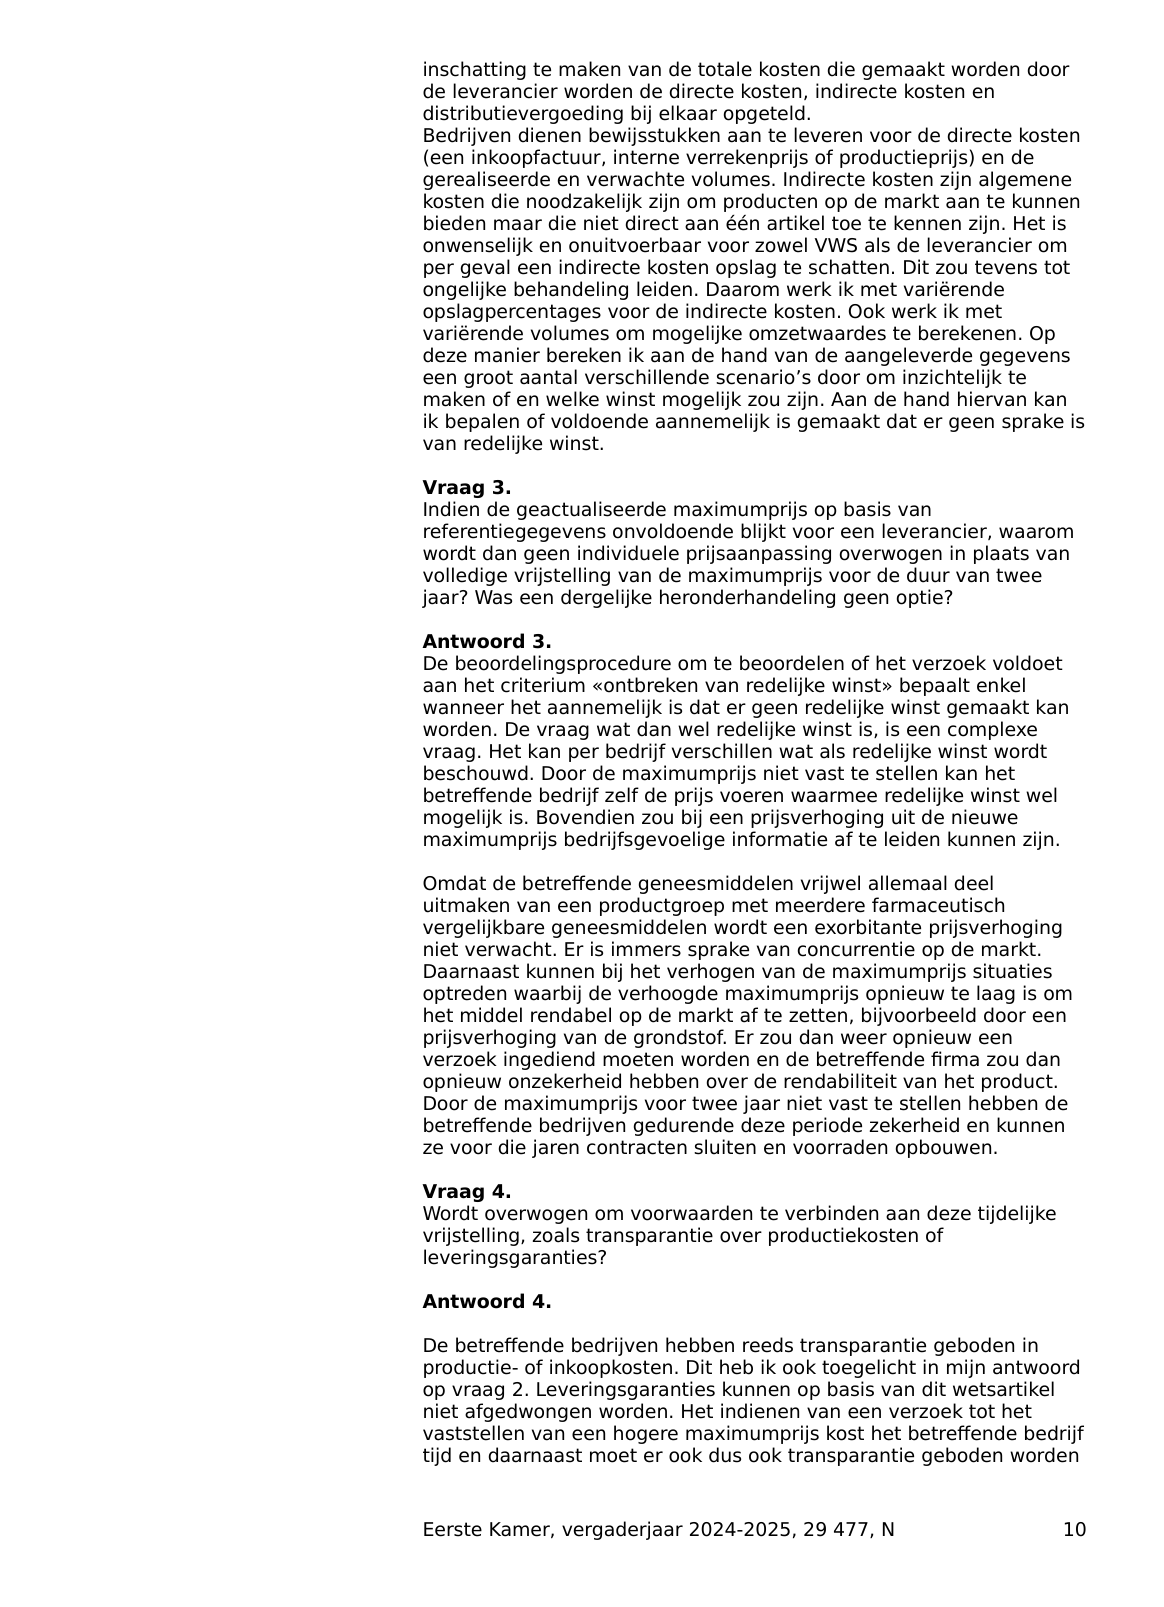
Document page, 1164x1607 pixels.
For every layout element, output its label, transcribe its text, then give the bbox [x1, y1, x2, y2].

text Omdat de betreffende geneesmiddelen vrijwel allemaal deel uitmaken van een productgroep met meerdere farmaceutisch vergelijkbare geneesmiddelen wordt een exorbitante prijsverhoging niet verwacht. Er is immers sprake van concurrentie op de markt. Daarnaast kunnen bij het verhogen van de maximumprijs situaties optreden waarbij de verhoogde maximumprijs opnieuw te laag is om het middel rendabel op de markt af te zetten, bijvoorbeeld door een prijsverhoging van de grondstof. Er zou dan weer opnieuw een verzoek ingediend moeten worden en de betreffende firma zou dan opnieuw onzekerheid hebben over de rendabiliteit van het product. Door de maximumprijs voor twee jaar niet vast te stellen hebben de betreffende bedrijven gedurende deze periode zekerheid en kunnen ze voor die jaren contracten sluiten en voorraden opbouwen. [422, 873, 1087, 1159]
text Bedrijven dienen bewijsstukken aan te leveren voor de directe kosten (een inkoopfactuur, interne verrekenprijs of productieprijs) en de gerealiseerde en verwachte volumes. Indirecte kosten zijn algemene kosten die noodzakelijk zijn om producten op de markt aan te kunnen bieden maar die niet direct aan één artikel toe te kennen zijn. Het is onwenselijk en onuitvoerbaar voor zowel VWS als de leverancier om per geval een indirecte kosten opslag te schatten. Dit zou tevens tot ongelijke behandeling leiden. Daarom werk ik met variërende opslagpercentages voor de indirecte kosten. Ook werk ik met variërende volumes om mogelijke omzetwaardes te berekenen. Op deze manier bereken ik aan de hand van de aangeleverde gegevens een groot aantal verschillende scenario’s door om inzichtelijk te maken of en welke winst mogelijk zou zijn. Aan de hand hiervan kan ik bepalen of voldoende aannemelijk is gemaakt dat er geen sprake is van redelijke winst. [422, 125, 1087, 455]
text De beoordelingsprocedure om te beoordelen of het verzoek voldoet aan het criterium «ontbreken van redelijke winst» bepaalt enkel wanneer het aannemelijk is dat er geen redelijke winst gemaakt kan worden. De vraag wat dan wel redelijke winst is, is een complexe vraag. Het kan per bedrijf verschillen wat als redelijke winst wordt beschouwd. Door de maximumprijs niet vast te stellen kan het betreffende bedrijf zelf de prijs voeren waarmee redelijke winst wel mogelijk is. Bovendien zou bij een prijsverhoging uit de nieuwe maximumprijs bedrijfsgevoelige informatie af te leiden kunnen zijn. [422, 653, 1087, 851]
text Wordt overwogen om voorwaarden te verbinden aan deze tijdelijke vrijstelling, zoals transparantie over productiekosten of leveringsgaranties? [422, 1203, 1087, 1269]
text Vraag 3. [422, 477, 1087, 499]
text Antwoord 4. [422, 1291, 1087, 1313]
text De betreffende bedrijven hebben reeds transparantie geboden in productie- of inkoopkosten. Dit heb ik ook toegelicht in mijn antwoord op vraag 2. Leveringsgaranties kunnen op basis van dit wetsartikel niet afgedwongen worden. Het indienen van een verzoek tot het vaststellen van een hogere maximumprijs kost het betreffende bedrijf tijd en daarnaast moet er ook dus ook transparantie geboden worden [422, 1335, 1087, 1467]
text Antwoord 3. [422, 631, 1087, 653]
text Vraag 4. [422, 1181, 1087, 1203]
text Indien de geactualiseerde maximumprijs op basis van referentiegegevens onvoldoende blijkt voor een leverancier, waarom wordt dan geen individuele prijsaanpassing overwogen in plaats van volledige vrijstelling van de maximumprijs voor de duur van twee jaar? Was een dergelijke heronderhandeling geen optie? [422, 499, 1087, 609]
text inschatting te maken van de totale kosten die gemaakt worden door de leverancier worden de directe kosten, indirecte kosten en distributievergoeding bij elkaar opgeteld. [422, 59, 1087, 125]
